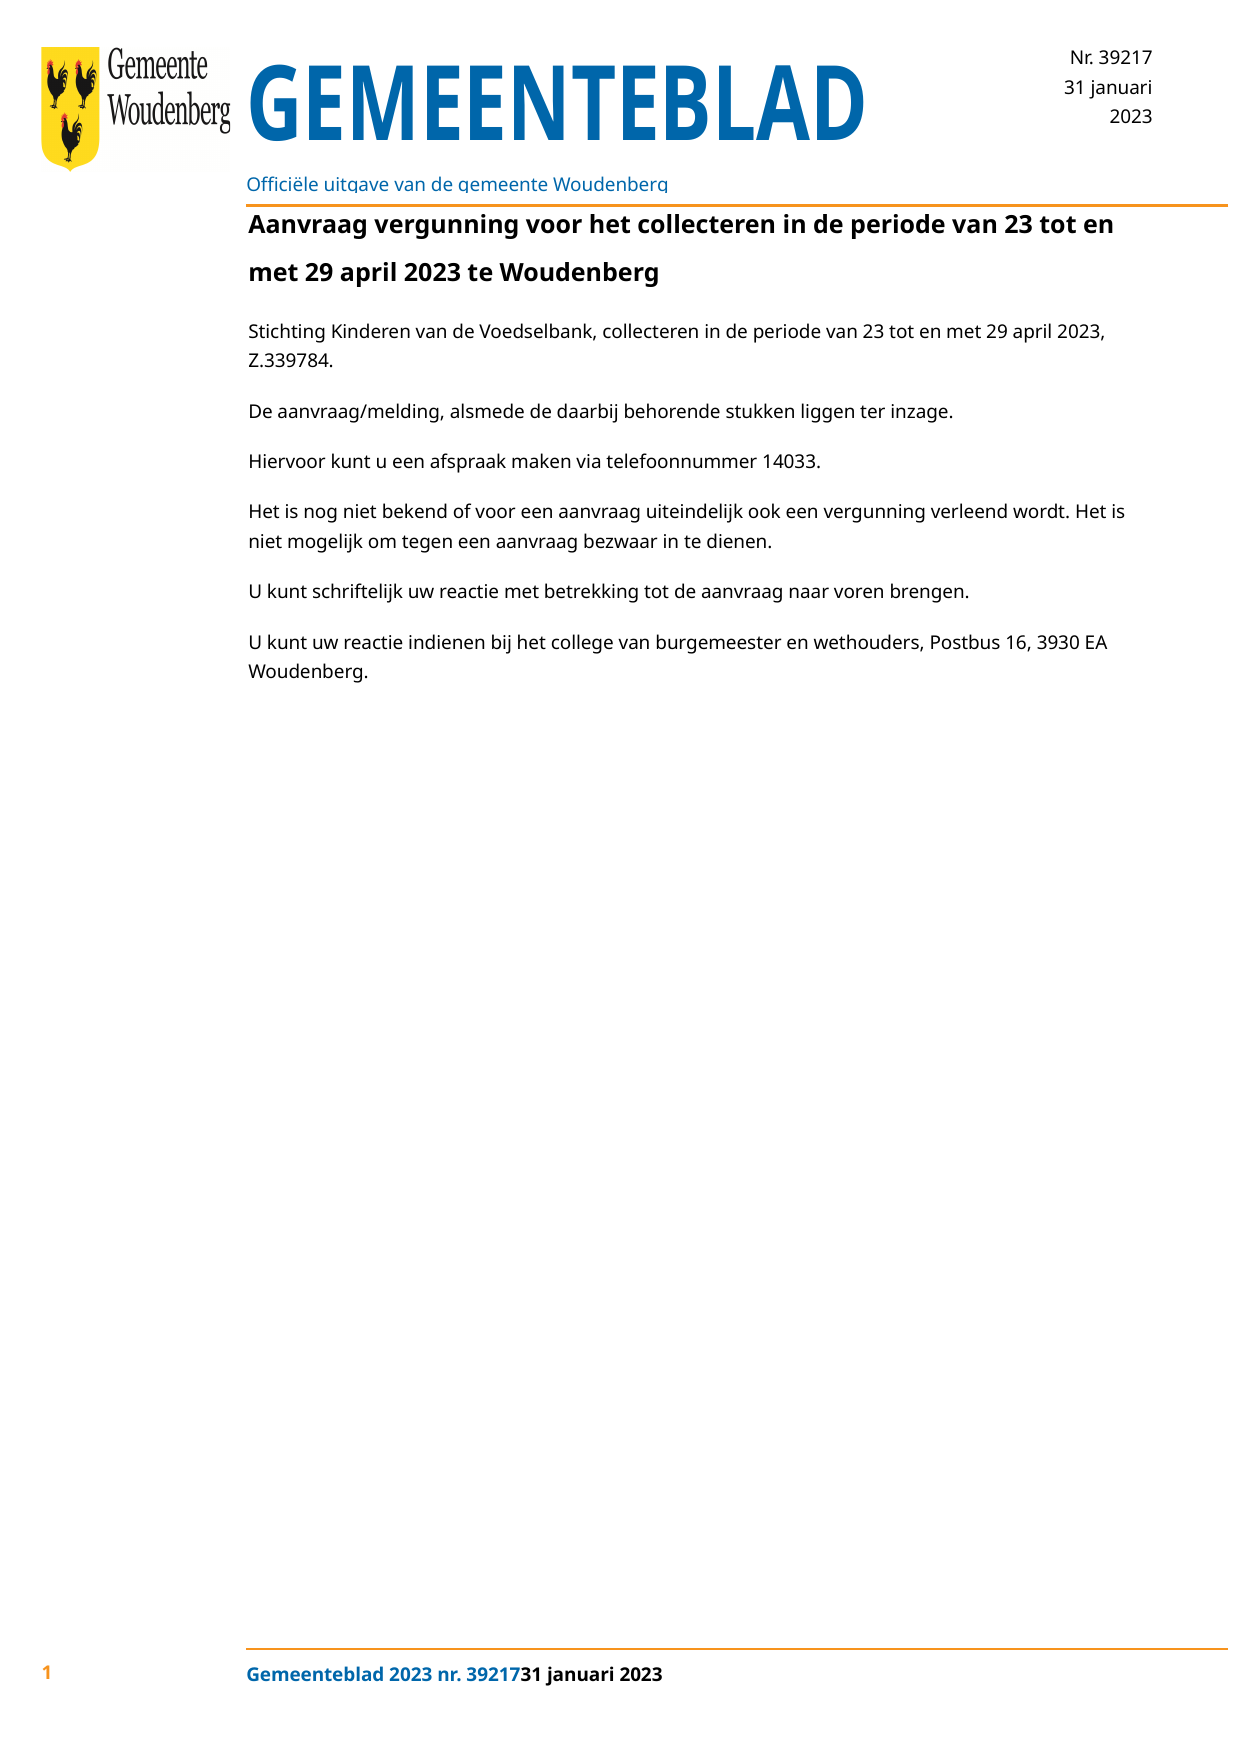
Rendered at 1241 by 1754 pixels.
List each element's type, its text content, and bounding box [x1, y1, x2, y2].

text Stichting Kinderen van de Voedselbank, collecteren in de periode van 23 tot en met 29 april 2023, Z.339784. [248, 318, 1152, 373]
text U kunt schriftelijk uw reactie met betrekking tot de aanvraag naar voren brengen. [248, 579, 1152, 604]
text De aanvraag/melding, alsmede de daarbij behorende stukken liggen ter inzage. [248, 398, 1152, 424]
text Aanvraag vergunning voor het collecteren in de periode van 23 tot en met 29 april 2023 te Woudenberg [248, 207, 1152, 288]
text Het is nog niet bekend of voor een aanvraag uiteindelijk ook een vergunning verleend wordt. Het is niet mogelijk om tegen een aanvraag bezwaar in te dienen. [248, 499, 1152, 554]
text U kunt uw reactie indienen bij het college van burgemeester en wethouders, Postbus 16, 3930 EA Woudenberg. [248, 629, 1152, 684]
picture [41, 47, 231, 172]
text Hiervoor kunt u een afspraak maken via telefoonnummer 14033. [248, 448, 1152, 474]
